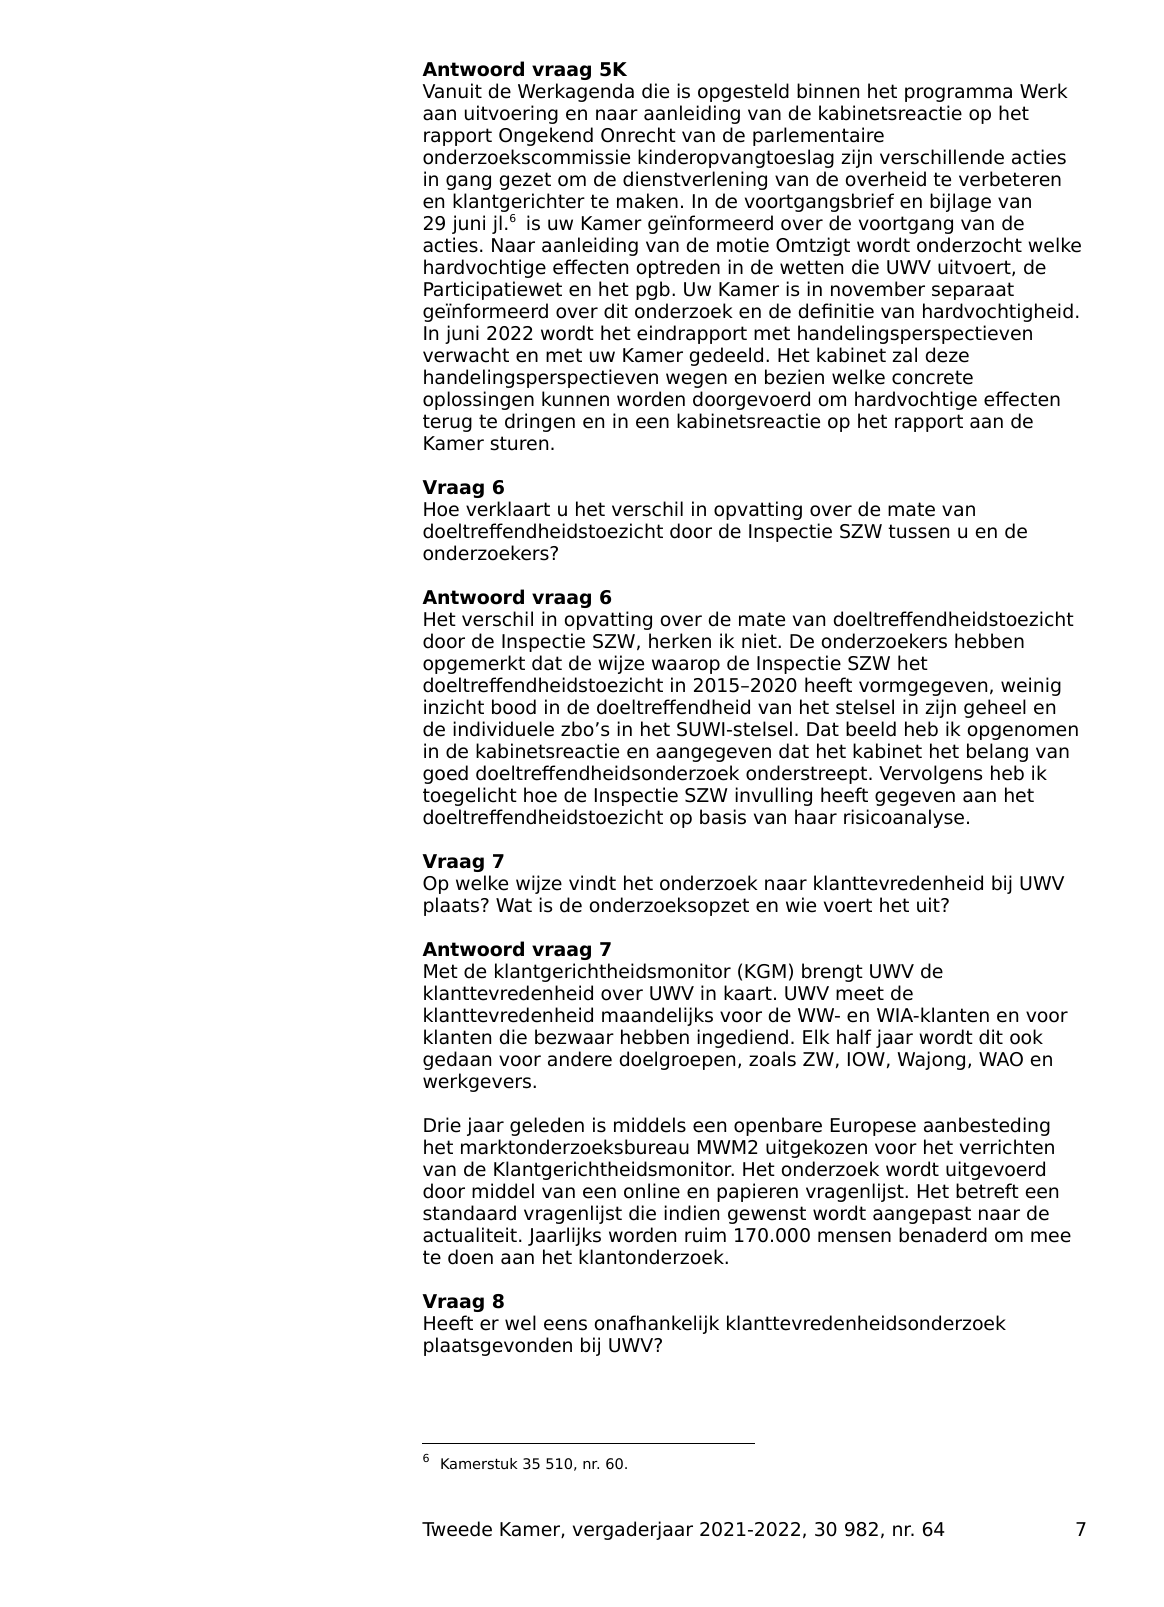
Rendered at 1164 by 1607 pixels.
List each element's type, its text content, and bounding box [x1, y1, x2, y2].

text Drie jaar geleden is middels een openbare Europese aanbesteding het marktonderzoeksbureau MWM2 uitgekozen voor het verrichten van de Klantgerichtheidsmonitor. Het onderzoek wordt uitgevoerd door middel van een online en papieren vragenlijst. Het betreft een standaard vragenlijst die indien gewenst wordt aangepast naar de actualiteit. Jaarlijks worden ruim 170.000 mensen benaderd om mee te doen aan het klantonderzoek. [422, 1115, 1087, 1269]
text Heeft er wel eens onafhankelijk klanttevredenheidsonderzoek plaatsgevonden bij UWV? [422, 1313, 1087, 1357]
subtitle Vraag 8 [422, 1291, 1087, 1313]
text Vanuit de Werkagenda die is opgesteld binnen het programma Werk aan uitvoering en naar aanleiding van de kabinetsreactie op het rapport Ongekend Onrecht van de parlementaire onderzoekscommissie kinderopvangtoeslag zijn verschillende acties in gang gezet om de dienstverlening van de overheid te verbeteren en klantgerichter te maken. In de voortgangsbrief en bijlage van 29 juni jl. is uw Kamer geïnformeerd over de voortgang van de acties. Naar aanleiding van de motie Omtzigt wordt onderzocht welke hardvochtige effecten optreden in de wetten die UWV uitvoert, de Participatiewet en het pgb. Uw Kamer is in november separaat geïnformeerd over dit onderzoek en de definitie van hardvochtigheid. In juni 2022 wordt het eindrapport met handelingsperspectieven verwacht en met uw Kamer gedeeld. Het kabinet zal deze handelingsperspectieven wegen en bezien welke concrete oplossingen kunnen worden doorgevoerd om hardvochtige effecten terug te dringen en in een kabinetsreactie op het rapport aan de Kamer sturen. [422, 81, 1087, 455]
subtitle Antwoord vraag 5K [422, 59, 1087, 81]
subtitle Vraag 7 [422, 851, 1087, 873]
subtitle Antwoord vraag 6 [422, 587, 1087, 609]
text Kamerstuk 35 510, nr. 60. [422, 1452, 1087, 1474]
subtitle Antwoord vraag 7 [422, 939, 1087, 961]
text Het verschil in opvatting over de mate van doeltreffendheidstoezicht door de Inspectie SZW, herken ik niet. De onderzoekers hebben opgemerkt dat de wijze waarop de Inspectie SZW het doeltreffendheidstoezicht in 2015–2020 heeft vormgegeven, weinig inzicht bood in de doeltreffendheid van het stelsel in zijn geheel en de individuele zbo’s in het SUWI-stelsel. Dat beeld heb ik opgenomen in de kabinetsreactie en aangegeven dat het kabinet het belang van goed doeltreffendheidsonderzoek onderstreept. Vervolgens heb ik toegelicht hoe de Inspectie SZW invulling heeft gegeven aan het doeltreffendheidstoezicht op basis van haar risicoanalyse. [422, 609, 1087, 829]
text Op welke wijze vindt het onderzoek naar klanttevredenheid bij UWV plaats? Wat is de onderzoeksopzet en wie voert het uit? [422, 873, 1087, 917]
subtitle Vraag 6 [422, 477, 1087, 499]
text Met de klantgerichtheidsmonitor (KGM) brengt UWV de klanttevredenheid over UWV in kaart. UWV meet de klanttevredenheid maandelijks voor de WW- en WIA-klanten en voor klanten die bezwaar hebben ingediend. Elk half jaar wordt dit ook gedaan voor andere doelgroepen, zoals ZW, IOW, Wajong, WAO en werkgevers. [422, 961, 1087, 1093]
text Hoe verklaart u het verschil in opvatting over de mate van doeltreffendheidstoezicht door de Inspectie SZW tussen u en de onderzoekers? [422, 499, 1087, 565]
